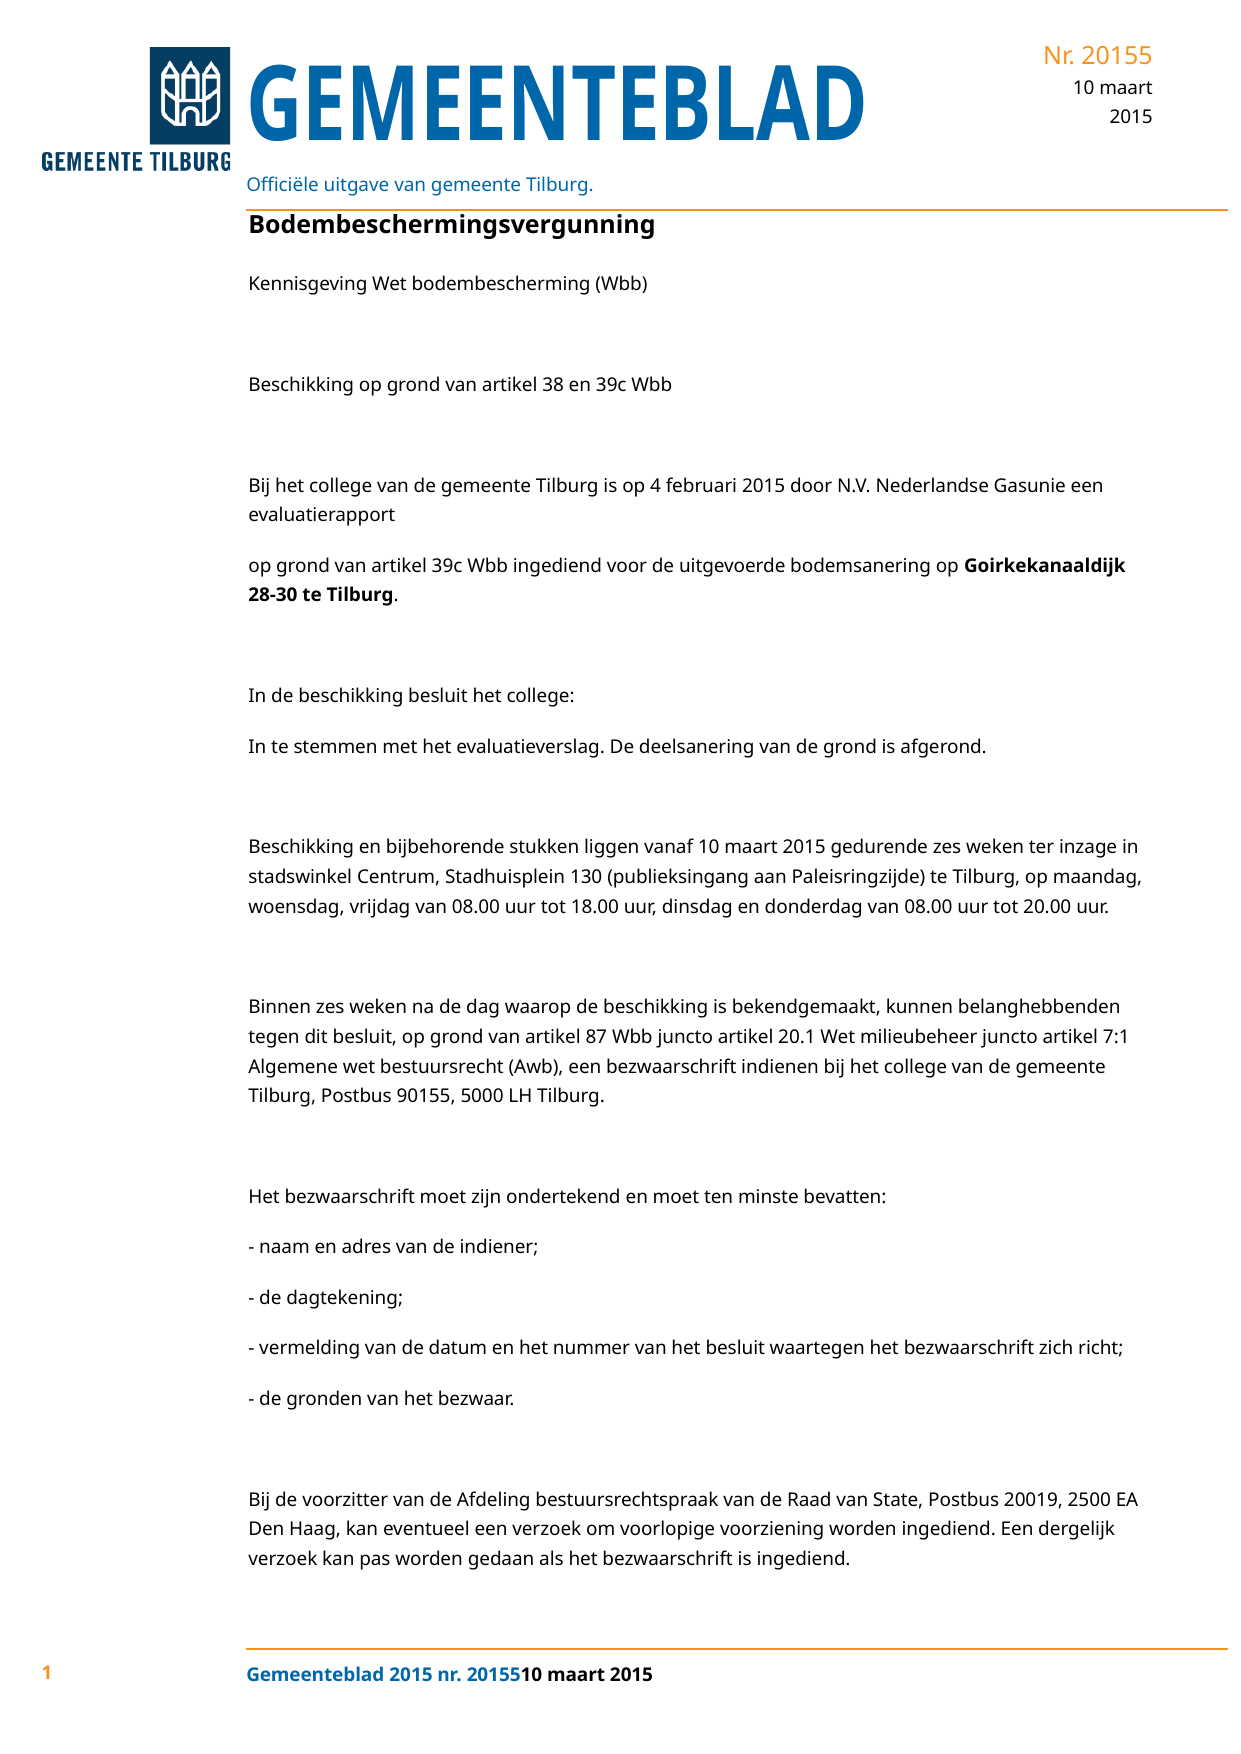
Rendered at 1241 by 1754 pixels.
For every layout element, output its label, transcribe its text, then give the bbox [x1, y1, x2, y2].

text - de dagtekening; [248, 1284, 1152, 1310]
text - de gronden van het bezwaar. [248, 1385, 1152, 1411]
text Bodembeschermingsvergunning [248, 211, 1152, 241]
text op grond van artikel 39c Wbb ingediend voor de uitgevoerde bodemsanering op Goirkekanaaldijk 28-30 te Tilburg. [248, 552, 1152, 607]
text Het bezwaarschrift moet zijn ondertekend en moet ten minste bevatten: [248, 1183, 1152, 1209]
text Beschikking en bijbehorende stukken liggen vanaf 10 maart 2015 gedurende zes weken ter inzage in stadswinkel Centrum, Stadhuisplein 130 (publieksingang aan Paleisringzijde) te Tilburg, op maandag, woensdag, vrijdag van 08.00 uur tot 18.00 uur, dinsdag en donderdag van 08.00 uur tot 20.00 uur. [248, 834, 1152, 918]
text - vermelding van de datum en het nummer van het besluit waartegen het bezwaarschrift zich richt; [248, 1334, 1152, 1360]
text Beschikking op grond van artikel 38 en 39c Wbb [248, 371, 1152, 397]
text - naam en adres van de indiener; [248, 1234, 1152, 1259]
text Bij het college van de gemeente Tilburg is op 4 februari 2015 door N.V. Nederlandse Gasunie een evaluatierapport [248, 472, 1152, 527]
text In de beschikking besluit het college: [248, 682, 1152, 708]
text In te stemmen met het evaluatieverslag. De deelsanering van de grond is afgerond. [248, 733, 1152, 758]
picture [41, 47, 231, 172]
text Bij de voorzitter van de Afdeling bestuursrechtspraak van de Raad van State, Postbus 20019, 2500 EA Den Haag, kan eventueel een verzoek om voorlopige voorziening worden ingediend. Een dergelijk verzoek kan pas worden gedaan als het bezwaarschrift is ingediend. [248, 1486, 1152, 1571]
text Binnen zes weken na de dag waarop de beschikking is bekendgemaakt, kunnen belanghebbenden tegen dit besluit, op grond van artikel 87 Wbb juncto artikel 20.1 Wet milieubeheer juncto artikel 7:1 Algemene wet bestuursrecht (Awb), een bezwaarschrift indienen bij het college van de gemeente Tilburg, Postbus 90155, 5000 LH Tilburg. [248, 994, 1152, 1108]
text Kennisgeving Wet bodembescherming (Wbb) [248, 270, 1152, 296]
